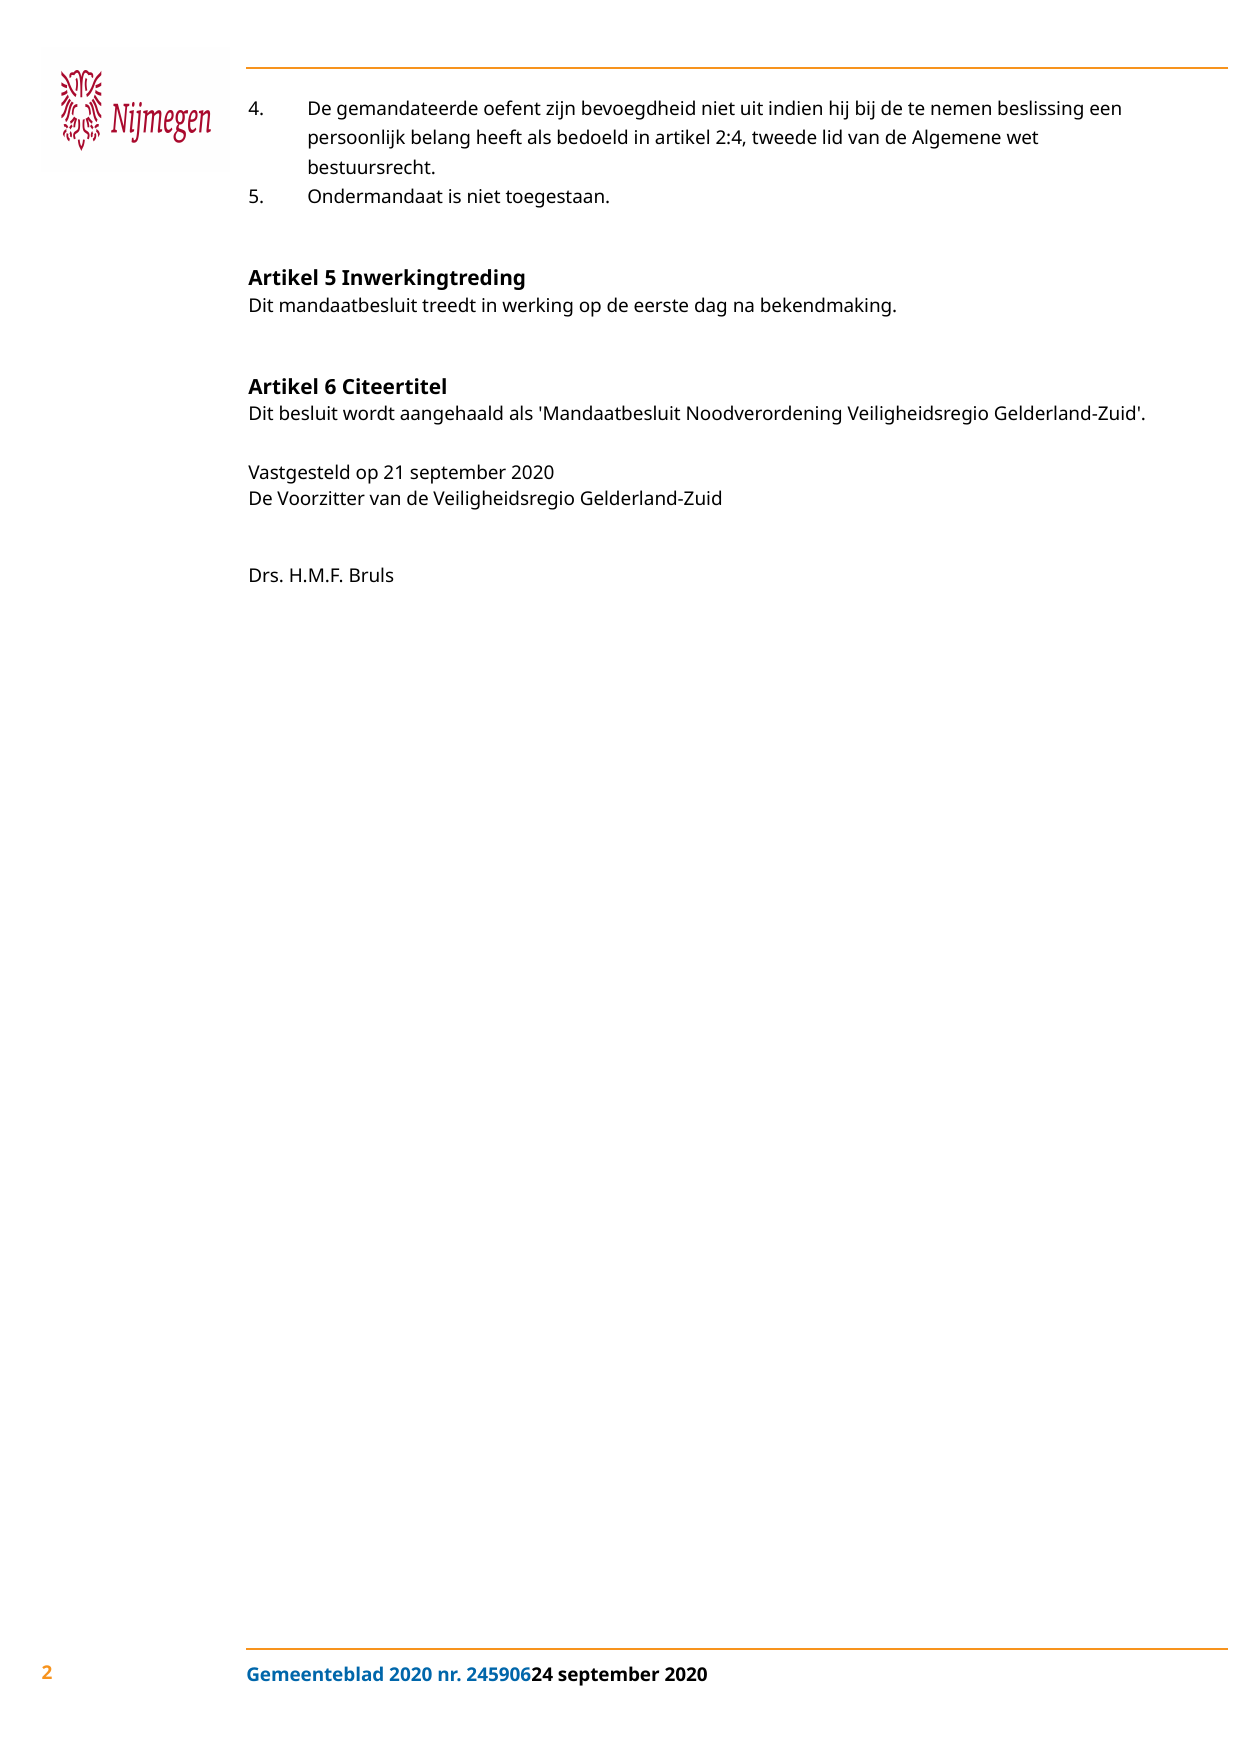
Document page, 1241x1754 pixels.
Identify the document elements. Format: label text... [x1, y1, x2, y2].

list De gemandateerde oefent zijn bevoegdheid niet uit indien hij bij de te nemen beslissing een persoonlijk belang heeft als bedoeld in artikel 2:4, tweede lid van de Algemene wet bestuursrecht. [248, 95, 1152, 180]
text Vastgesteld op 21 september 2020 [248, 459, 1152, 485]
text Artikel 6 Citeertitel [248, 372, 1152, 400]
list Ondermandaat is niet toegestaan. [248, 183, 1152, 209]
text De Voorzitter van de Veiligheidsregio Gelderland-Zuid [248, 485, 1152, 511]
picture [41, 47, 231, 172]
text Dit besluit wordt aangehaald als 'Mandaatbesluit Noodverordening Veiligheidsregio Gelderland-Zuid'. [248, 400, 1152, 426]
text Dit mandaatbesluit treedt in werking op de eerste dag na bekendmaking. [248, 292, 1152, 318]
text Drs. H.M.F. Bruls [248, 562, 1152, 588]
text Artikel 5 Inwerkingtreding [248, 263, 1152, 292]
